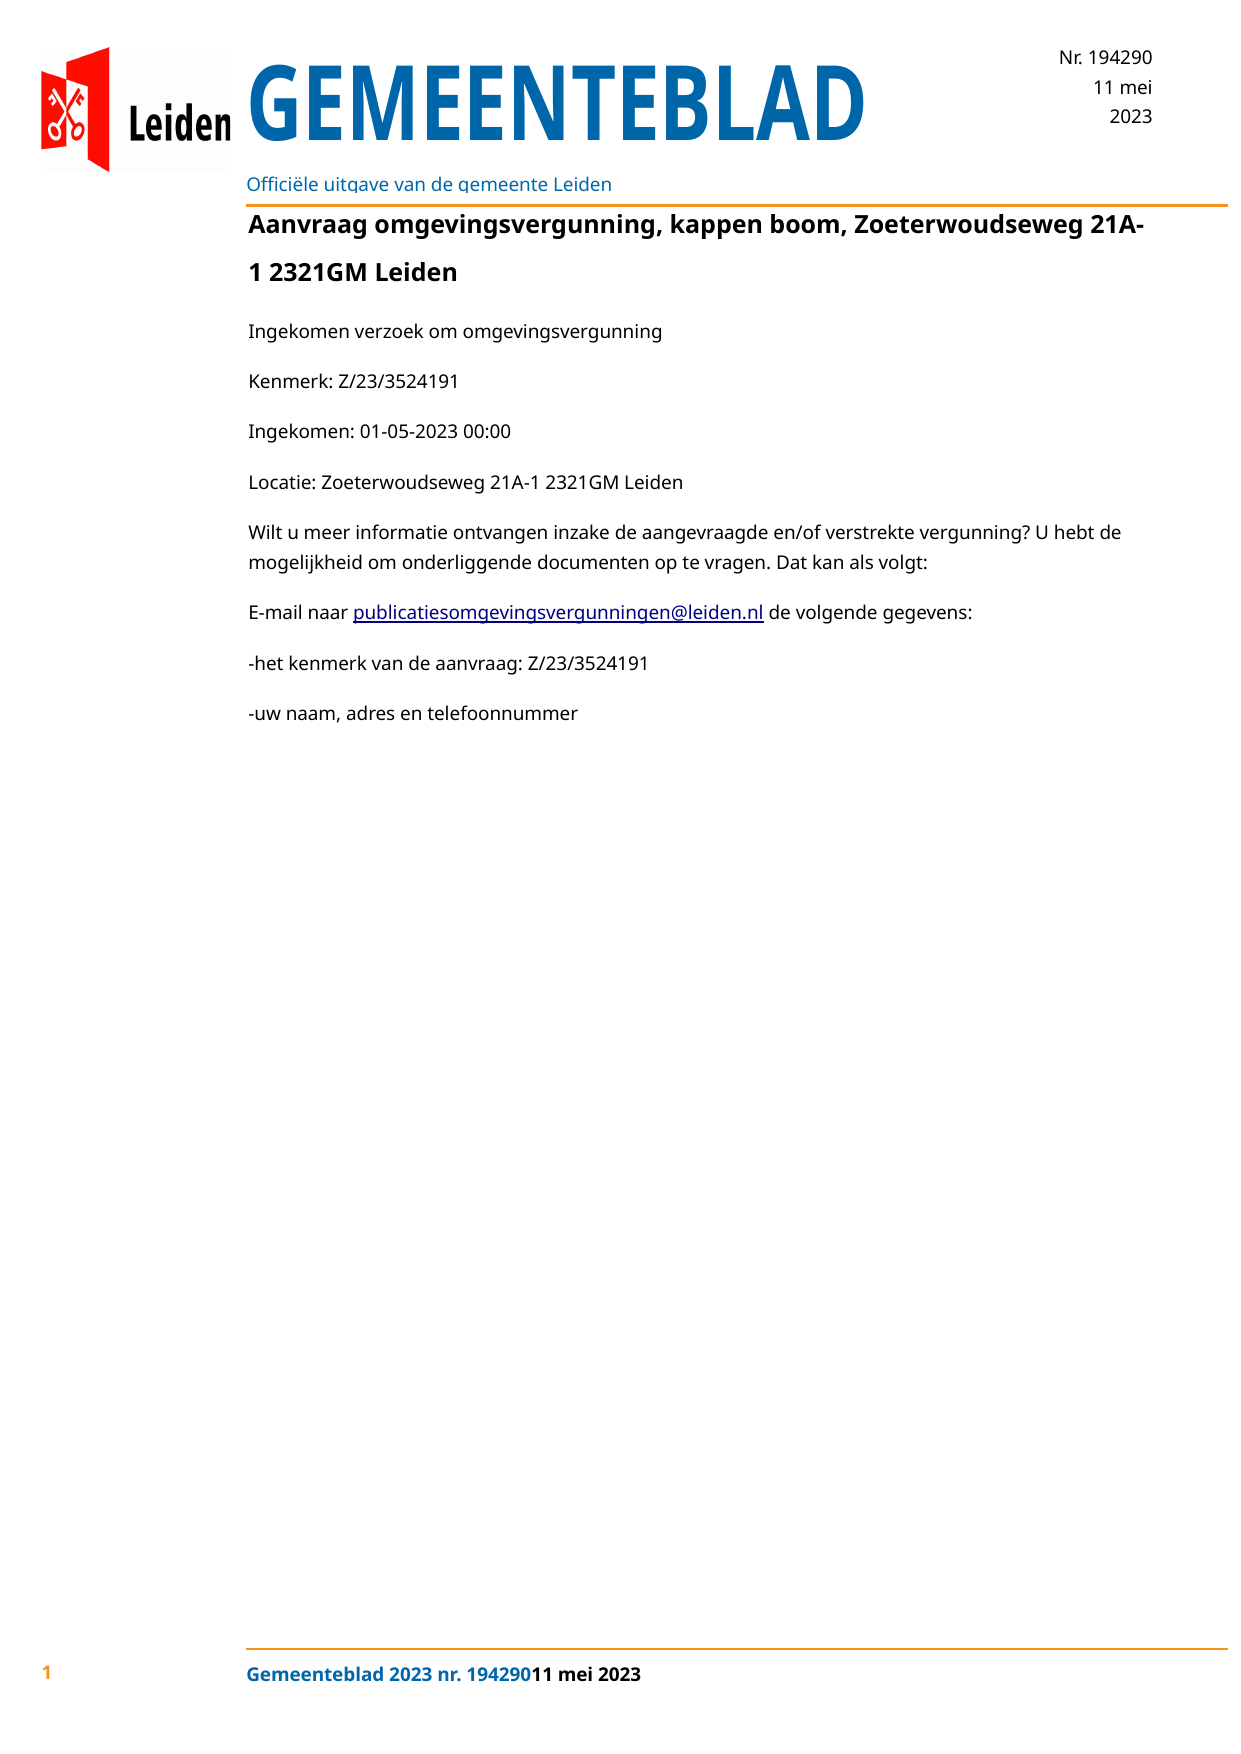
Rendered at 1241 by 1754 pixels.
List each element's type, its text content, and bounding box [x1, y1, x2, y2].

text Ingekomen: 01-05-2023 00:00 [248, 419, 1152, 444]
text Ingekomen verzoek om omgevingsvergunning [248, 318, 1152, 344]
text Wilt u meer informatie ontvangen inzake de aangevraagde en/of verstrekte vergunning? U hebt de mogelijkheid om onderliggende documenten op te vragen. Dat kan als volgt: [248, 519, 1152, 575]
text -het kenmerk van de aanvraag: Z/23/3524191 [248, 650, 1152, 676]
text Locatie: Zoeterwoudseweg 21A-1 2321GM Leiden [248, 469, 1152, 495]
text -uw naam, adres en telefoonnummer [248, 700, 1152, 726]
text Kenmerk: Z/23/3524191 [248, 368, 1152, 394]
text Aanvraag omgevingsvergunning, kappen boom, Zoeterwoudseweg 21A-1 2321GM Leiden [248, 207, 1152, 288]
text E-mail naar publicatiesomgevingsvergunningen@leiden.nl de volgende gegevens: [248, 599, 1152, 625]
picture [41, 47, 231, 172]
